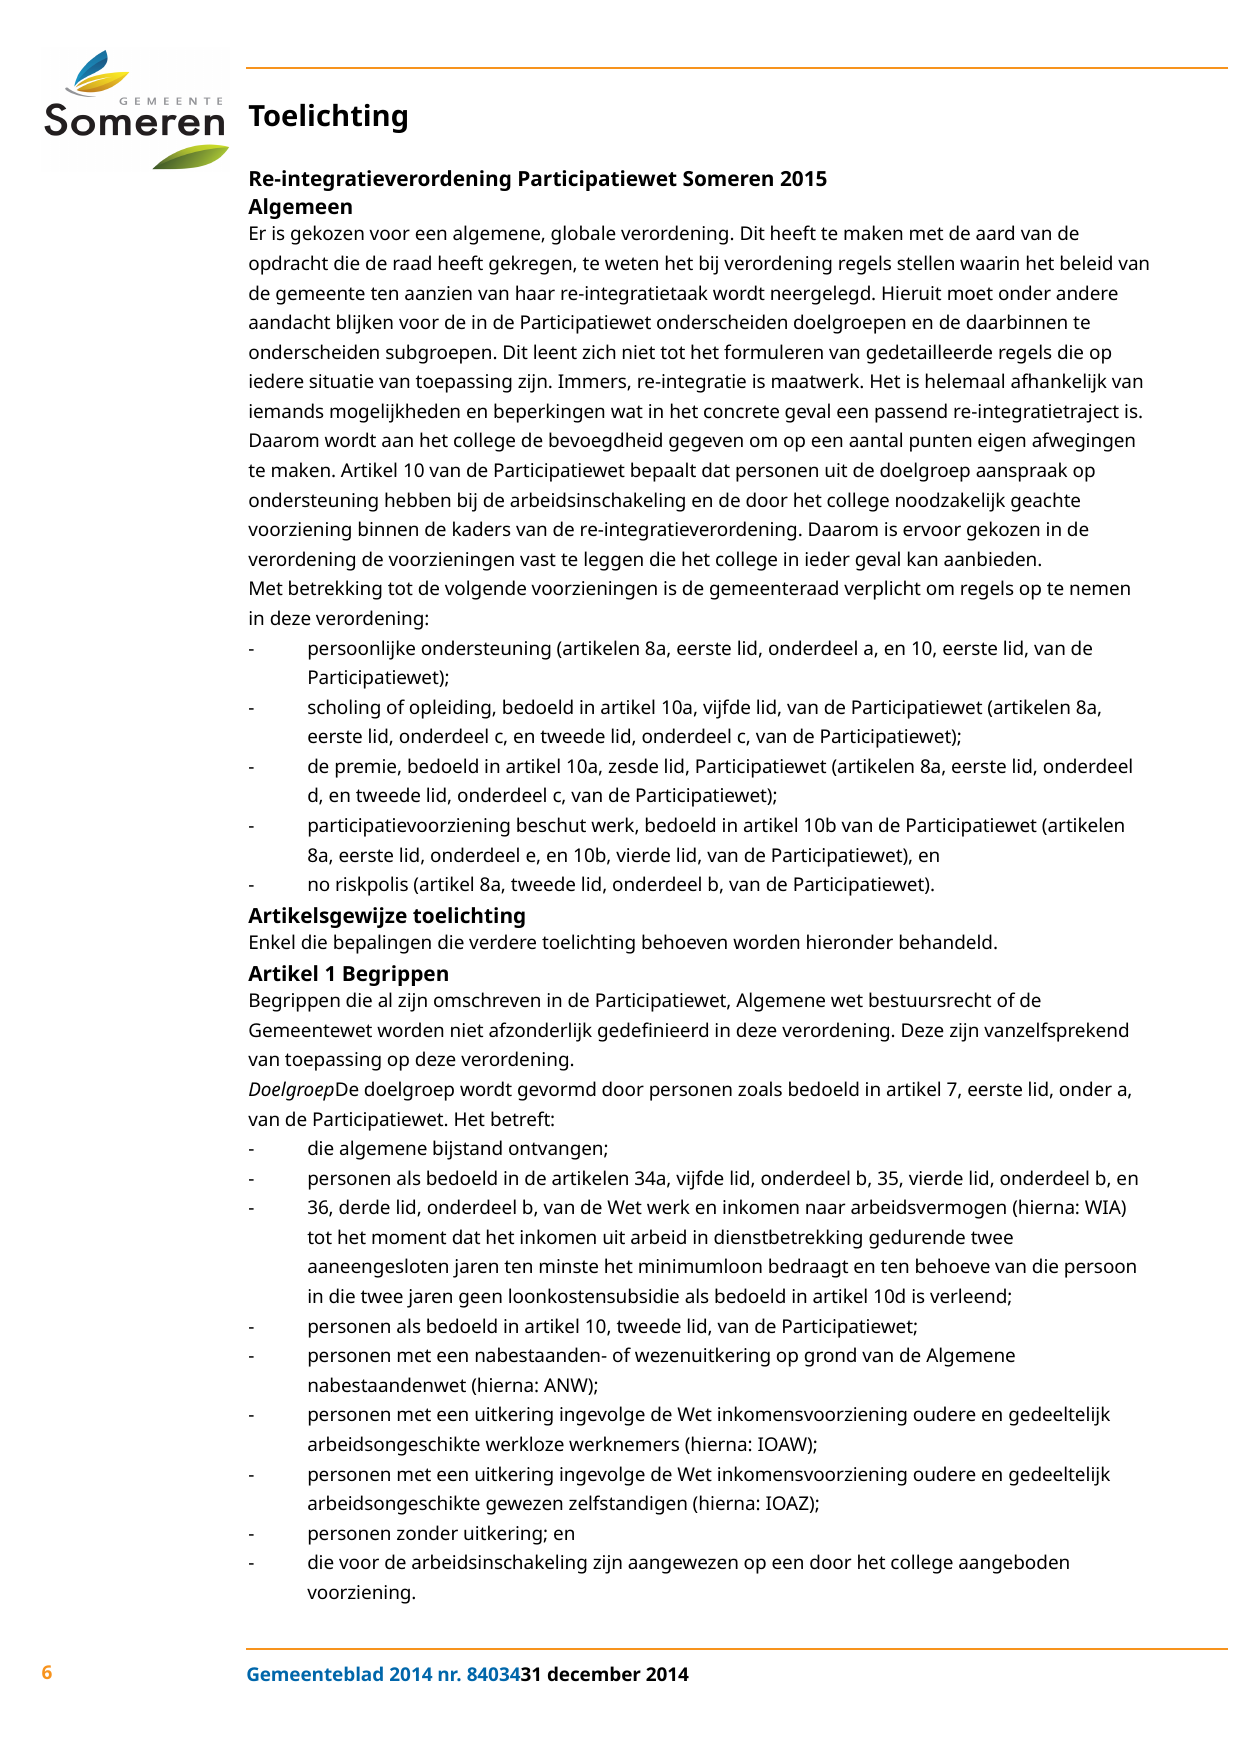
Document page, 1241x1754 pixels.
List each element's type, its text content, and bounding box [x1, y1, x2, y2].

text Artikel 1 Begrippen [248, 959, 1152, 987]
list personen als bedoeld in artikel 10, tweede lid, van de Participatiewet; [248, 1313, 1152, 1338]
list 36, derde lid, onderdeel b, van de Wet werk en inkomen naar arbeidsvermogen (hierna: WIA) tot het moment dat het inkomen uit arbeid in dienstbetrekking gedurende twee aaneengesloten jaren ten minste het minimumloon bedraagt en ten behoeve van die persoon in die twee jaren geen loonkostensubsidie als bedoeld in artikel 10d is verleend; [248, 1194, 1152, 1309]
list personen met een nabestaanden- of wezenuitkering op grond van de Algemene nabestaandenwet (hierna: ANW); [248, 1342, 1152, 1398]
list personen als bedoeld in de artikelen 34a, vijfde lid, onderdeel b, 35, vierde lid, onderdeel b, en [248, 1165, 1152, 1191]
text Algemeen [248, 192, 1152, 221]
list die algemene bijstand ontvangen; [248, 1135, 1152, 1161]
text DoelgroepDe doelgroep wordt gevormd door personen zoals bedoeld in artikel 7, eerste lid, onder a, van de Participatiewet. Het betreft: [248, 1076, 1152, 1131]
list scholing of opleiding, bedoeld in artikel 10a, vijfde lid, van de Participatiewet (artikelen 8a, eerste lid, onderdeel c, en tweede lid, onderdeel c, van de Participatiewet); [248, 694, 1152, 749]
text Re-integratieverordening Participatiewet Someren 2015 [248, 164, 1152, 192]
list die voor de arbeidsinschakeling zijn aangewezen op een door het college aangeboden voorziening. [248, 1549, 1152, 1605]
text Artikelsgewijze toelichting [248, 901, 1152, 929]
text Er is gekozen voor een algemene, globale verordening. Dit heeft te maken met de aard van de opdracht die de raad heeft gekregen, te weten het bij verordening regels stellen waarin het beleid van de gemeente ten aanzien van haar re-integratietaak wordt neergelegd. Hieruit moet onder andere aandacht blijken voor de in de Participatiewet onderscheiden doelgroepen en de daarbinnen te onderscheiden subgroepen. Dit leent zich niet tot het formuleren van gedetailleerde regels die op iedere situatie van toepassing zijn. Immers, re-integratie is maatwerk. Het is helemaal afhankelijk van iemands mogelijkheden en beperkingen wat in het concrete geval een passend re-integratietraject is. Daarom wordt aan het college de bevoegdheid gegeven om op een aantal punten eigen afwegingen te maken. Artikel 10 van de Participatiewet bepaalt dat personen uit de doelgroep aanspraak op ondersteuning hebben bij de arbeidsinschakeling en de door het college noodzakelijk geachte voorziening binnen de kaders van de re-integratieverordening. Daarom is ervoor gekozen in de verordening de voorzieningen vast te leggen die het college in ieder geval kan aanbieden. [248, 221, 1152, 572]
list personen met een uitkering ingevolge de Wet inkomensvoorziening oudere en gedeeltelijk arbeidsongeschikte gewezen zelfstandigen (hierna: IOAZ); [248, 1461, 1152, 1516]
list personen met een uitkering ingevolge de Wet inkomensvoorziening oudere en gedeeltelijk arbeidsongeschikte werkloze werknemers (hierna: IOAW); [248, 1402, 1152, 1457]
list personen zonder uitkering; en [248, 1520, 1152, 1546]
list persoonlijke ondersteuning (artikelen 8a, eerste lid, onderdeel a, en 10, eerste lid, van de Participatiewet); [248, 635, 1152, 690]
text Toelichting [248, 95, 1152, 134]
text Begrippen die al zijn omschreven in de Participatiewet, Algemene wet bestuursrecht of de Gemeentewet worden niet afzonderlijk gedefinieerd in deze verordening. Deze zijn vanzelfsprekend van toepassing op deze verordening. [248, 987, 1152, 1072]
list de premie, bedoeld in artikel 10a, zesde lid, Participatiewet (artikelen 8a, eerste lid, onderdeel d, en tweede lid, onderdeel c, van de Participatiewet); [248, 753, 1152, 808]
text Enkel die bepalingen die verdere toelichting behoeven worden hieronder behandeld. [248, 929, 1152, 955]
list participatievoorziening beschut werk, bedoeld in artikel 10b van de Participatiewet (artikelen 8a, eerste lid, onderdeel e, en 10b, vierde lid, van de Participatiewet), en [248, 812, 1152, 867]
text Met betrekking tot de volgende voorzieningen is de gemeenteraad verplicht om regels op te nemen in deze verordening: [248, 576, 1152, 631]
list no riskpolis (artikel 8a, tweede lid, onderdeel b, van de Participatiewet). [248, 871, 1152, 897]
picture [41, 47, 231, 172]
